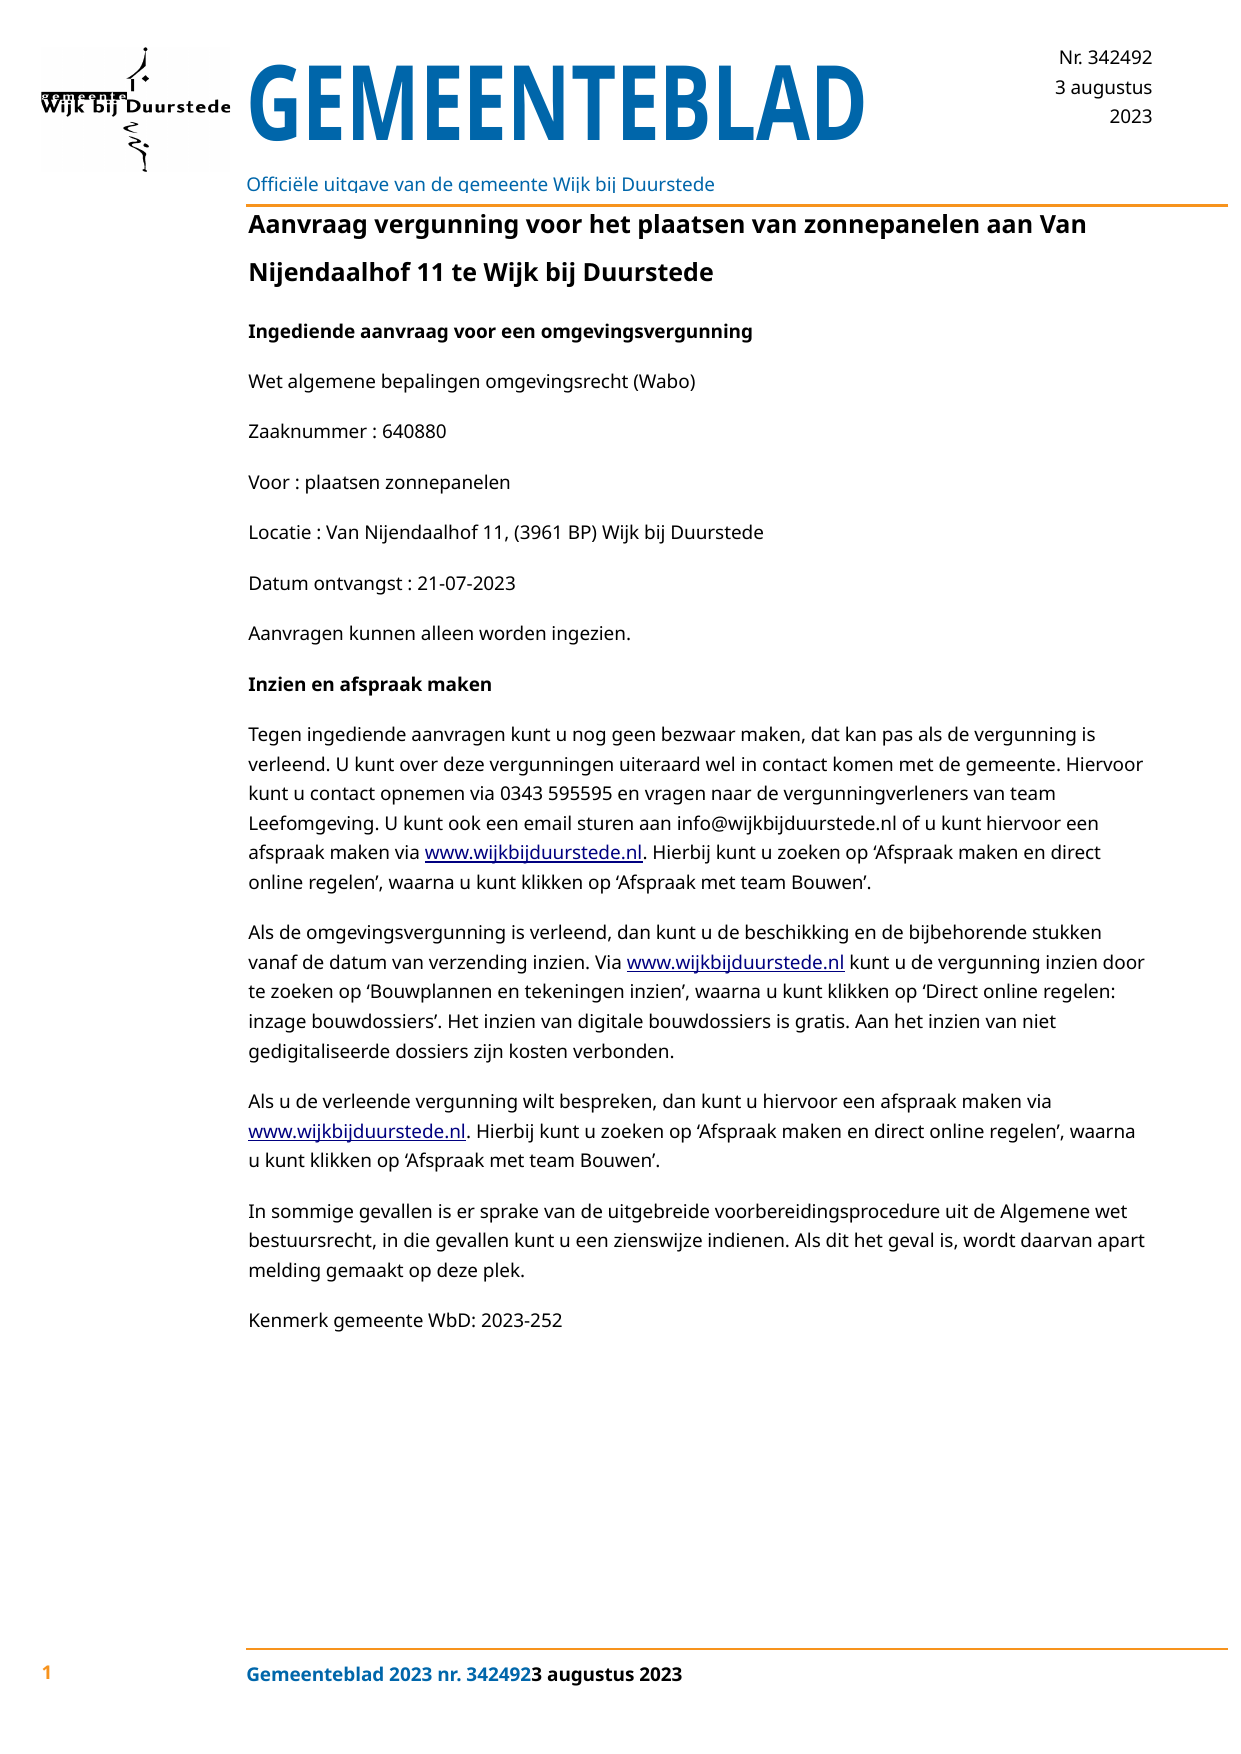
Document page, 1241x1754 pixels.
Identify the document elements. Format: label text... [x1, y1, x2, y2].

text Als u de verleende vergunning wilt bespreken, dan kunt u hiervoor een afspraak maken via www.wijkbijduurstede.nl. Hierbij kunt u zoeken op ‘Afspraak maken en direct online regelen’, waarna u kunt klikken op ‘Afspraak met team Bouwen’. [248, 1088, 1152, 1173]
text Inzien en afspraak maken [248, 671, 1152, 697]
text Aanvragen kunnen alleen worden ingezien. [248, 620, 1152, 646]
text Zaaknummer : 640880 [248, 419, 1152, 444]
text Aanvraag vergunning voor het plaatsen van zonnepanelen aan Van Nijendaalhof 11 te Wijk bij Duurstede [248, 207, 1152, 288]
text Ingediende aanvraag voor een omgevingsvergunning [248, 318, 1152, 344]
text Kenmerk gemeente WbD: 2023-252 [248, 1307, 1152, 1333]
text Datum ontvangst : 21-07-2023 [248, 570, 1152, 596]
text Als de omgevingsvergunning is verleend, dan kunt u de beschikking en de bijbehorende stukken vanaf de datum van verzending inzien. Via www.wijkbijduurstede.nl kunt u de vergunning inzien door te zoeken op ‘Bouwplannen en tekeningen inzien’, waarna u kunt klikken op ‘Direct online regelen: inzage bouwdossiers’. Het inzien van digitale bouwdossiers is gratis. Aan het inzien van niet gedigitaliseerde dossiers zijn kosten verbonden. [248, 919, 1152, 1064]
text Locatie : Van Nijendaalhof 11, (3961 BP) Wijk bij Duurstede [248, 519, 1152, 545]
text In sommige gevallen is er sprake van de uitgebreide voorbereidingsprocedure uit de Algemene wet bestuursrecht, in die gevallen kunt u een zienswijze indienen. Als dit het geval is, wordt daarvan apart melding gemaakt op deze plek. [248, 1198, 1152, 1283]
text Tegen ingediende aanvragen kunt u nog geen bezwaar maken, dat kan pas als de vergunning is verleend. U kunt over deze vergunningen uiteraard wel in contact komen met de gemeente. Hiervoor kunt u contact opnemen via 0343 595595 en vragen naar de vergunningverleners van team Leefomgeving. U kunt ook een email sturen aan info@wijkbijduurstede.nl of u kunt hiervoor een afspraak maken via www.wijkbijduurstede.nl. Hierbij kunt u zoeken op ‘Afspraak maken en direct online regelen’, waarna u kunt klikken op ‘Afspraak met team Bouwen’. [248, 721, 1152, 895]
text Voor : plaatsen zonnepanelen [248, 469, 1152, 495]
text Wet algemene bepalingen omgevingsrecht (Wabo) [248, 368, 1152, 394]
picture [41, 47, 231, 172]
